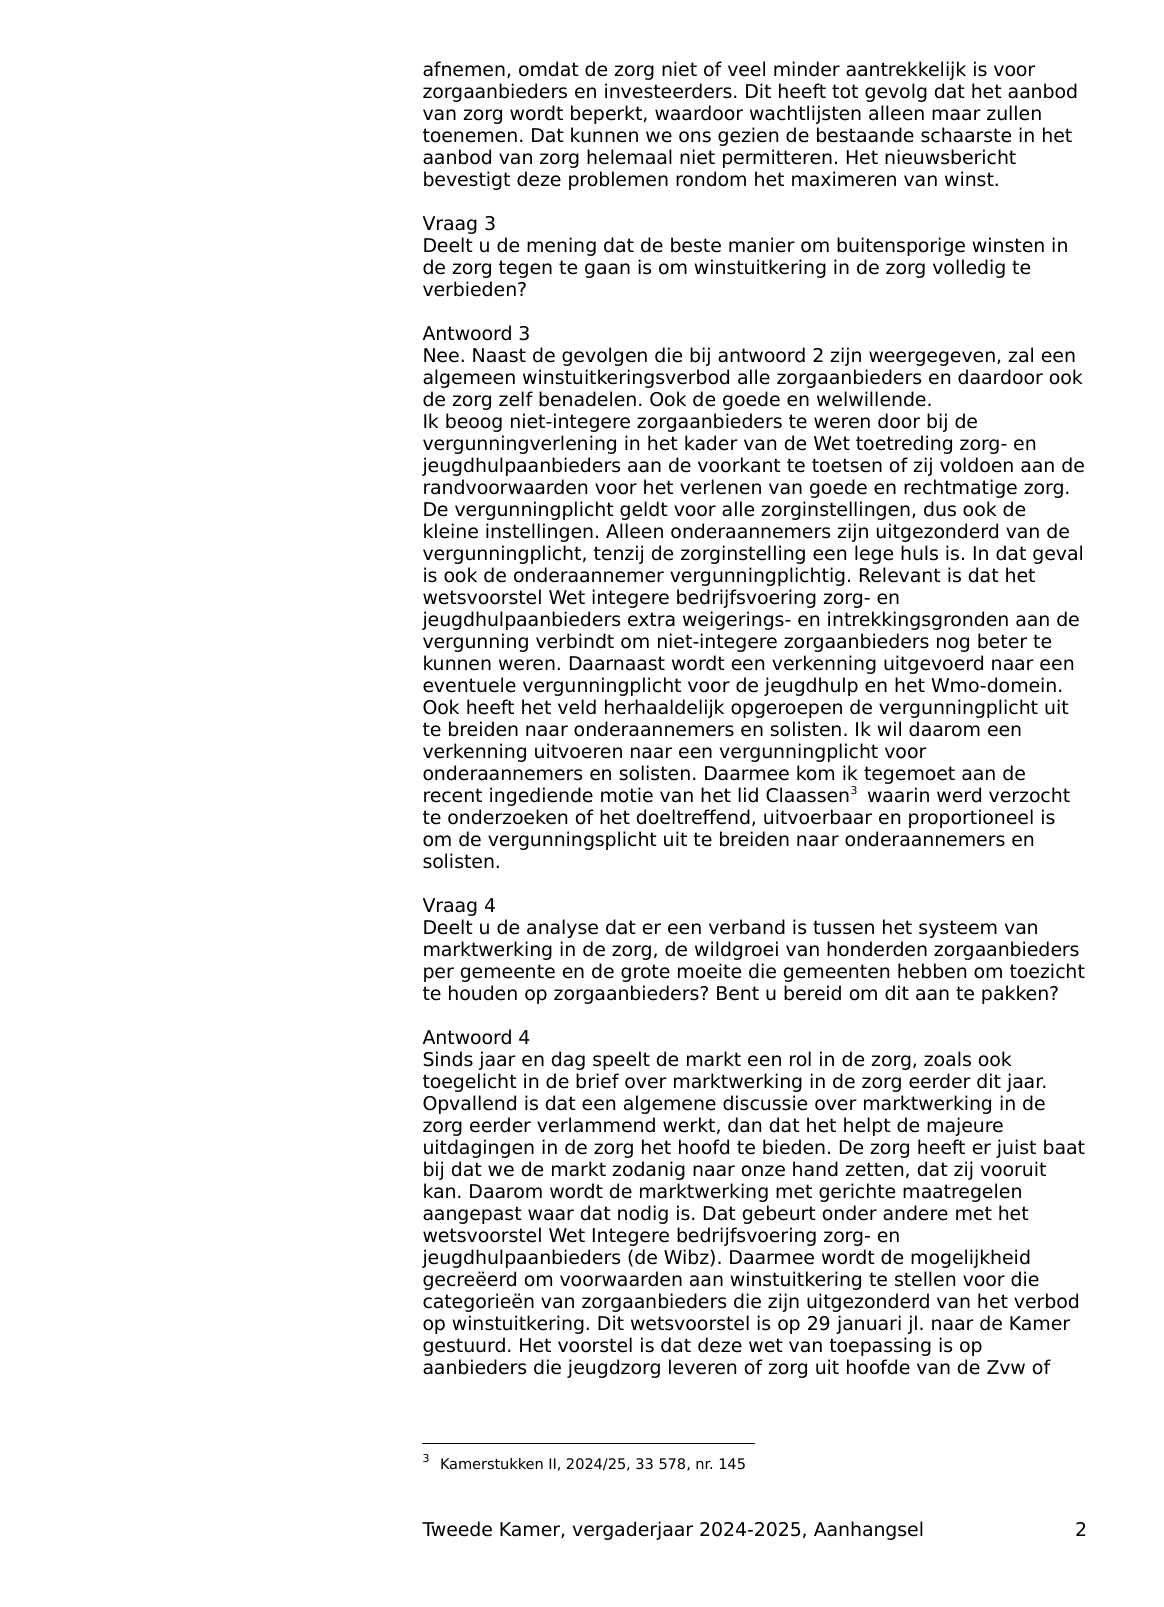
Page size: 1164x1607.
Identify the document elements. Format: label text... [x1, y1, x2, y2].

text Vraag 3 [422, 213, 1087, 235]
text Kamerstukken II, 2024/25, 33 578, nr. 145 [422, 1452, 1087, 1474]
text Antwoord 4 [422, 1027, 1087, 1049]
text Vraag 4 [422, 895, 1087, 917]
text afnemen, omdat de zorg niet of veel minder aantrekkelijk is voor zorgaanbieders en investeerders. Dit heeft tot gevolg dat het aanbod van zorg wordt beperkt, waardoor wachtlijsten alleen maar zullen toenemen. Dat kunnen we ons gezien de bestaande schaarste in het aanbod van zorg helemaal niet permitteren. Het nieuwsbericht bevestigt deze problemen rondom het maximeren van winst. [422, 59, 1087, 191]
text Deelt u de analyse dat er een verband is tussen het systeem van marktwerking in de zorg, de wildgroei van honderden zorgaanbieders per gemeente en de grote moeite die gemeenten hebben om toezicht te houden op zorgaanbieders? Bent u bereid om dit aan te pakken? [422, 917, 1087, 1005]
text Sinds jaar en dag speelt de markt een rol in de zorg, zoals ook toegelicht in de brief over marktwerking in de zorg eerder dit jaar. Opvallend is dat een algemene discussie over marktwerking in de zorg eerder verlammend werkt, dan dat het helpt de majeure uitdagingen in de zorg het hoofd te bieden. De zorg heeft er juist baat bij dat we de markt zodanig naar onze hand zetten, dat zij vooruit kan. Daarom wordt de marktwerking met gerichte maatregelen aangepast waar dat nodig is. Dat gebeurt onder andere met het wetsvoorstel Wet Integere bedrijfsvoering zorg- en jeugdhulpaanbieders (de Wibz). Daarmee wordt de mogelijkheid gecreëerd om voorwaarden aan winstuitkering te stellen voor die categorieën van zorgaanbieders die zijn uitgezonderd van het verbod op winstuitkering. Dit wetsvoorstel is op 29 januari jl. naar de Kamer gestuurd. Het voorstel is dat deze wet van toepassing is op aanbieders die jeugdzorg leveren of zorg uit hoofde van de Zvw of [422, 1049, 1087, 1379]
text Ik beoog niet-integere zorgaanbieders te weren door bij de vergunningverlening in het kader van de Wet toetreding zorg- en jeugdhulpaanbieders aan de voorkant te toetsen of zij voldoen aan de randvoorwaarden voor het verlenen van goede en rechtmatige zorg. De vergunningplicht geldt voor alle zorginstellingen, dus ook de kleine instellingen. Alleen onderaannemers zijn uitgezonderd van de vergunningplicht, tenzij de zorginstelling een lege huls is. In dat geval is ook de onderaannemer vergunningplichtig. Relevant is dat het wetsvoorstel Wet integere bedrijfsvoering zorg- en jeugdhulpaanbieders extra weigerings- en intrekkingsgronden aan de vergunning verbindt om niet-integere zorgaanbieders nog beter te kunnen weren. Daarnaast wordt een verkenning uitgevoerd naar een eventuele vergunningplicht voor de jeugdhulp en het Wmo-domein. [422, 411, 1087, 697]
text Ook heeft het veld herhaaldelijk opgeroepen de vergunningplicht uit te breiden naar onderaannemers en solisten. Ik wil daarom een verkenning uitvoeren naar een vergunningplicht voor onderaannemers en solisten. Daarmee kom ik tegemoet aan de recent ingediende motie van het lid Claassen waarin werd verzocht te onderzoeken of het doeltreffend, uitvoerbaar en proportioneel is om de vergunningsplicht uit te breiden naar onderaannemers en solisten. [422, 697, 1087, 873]
text Deelt u de mening dat de beste manier om buitensporige winsten in de zorg tegen te gaan is om winstuitkering in de zorg volledig te verbieden? [422, 235, 1087, 301]
text Antwoord 3 [422, 323, 1087, 345]
text Nee. Naast de gevolgen die bij antwoord 2 zijn weergegeven, zal een algemeen winstuitkeringsverbod alle zorgaanbieders en daardoor ook de zorg zelf benadelen. Ook de goede en welwillende. [422, 345, 1087, 411]
